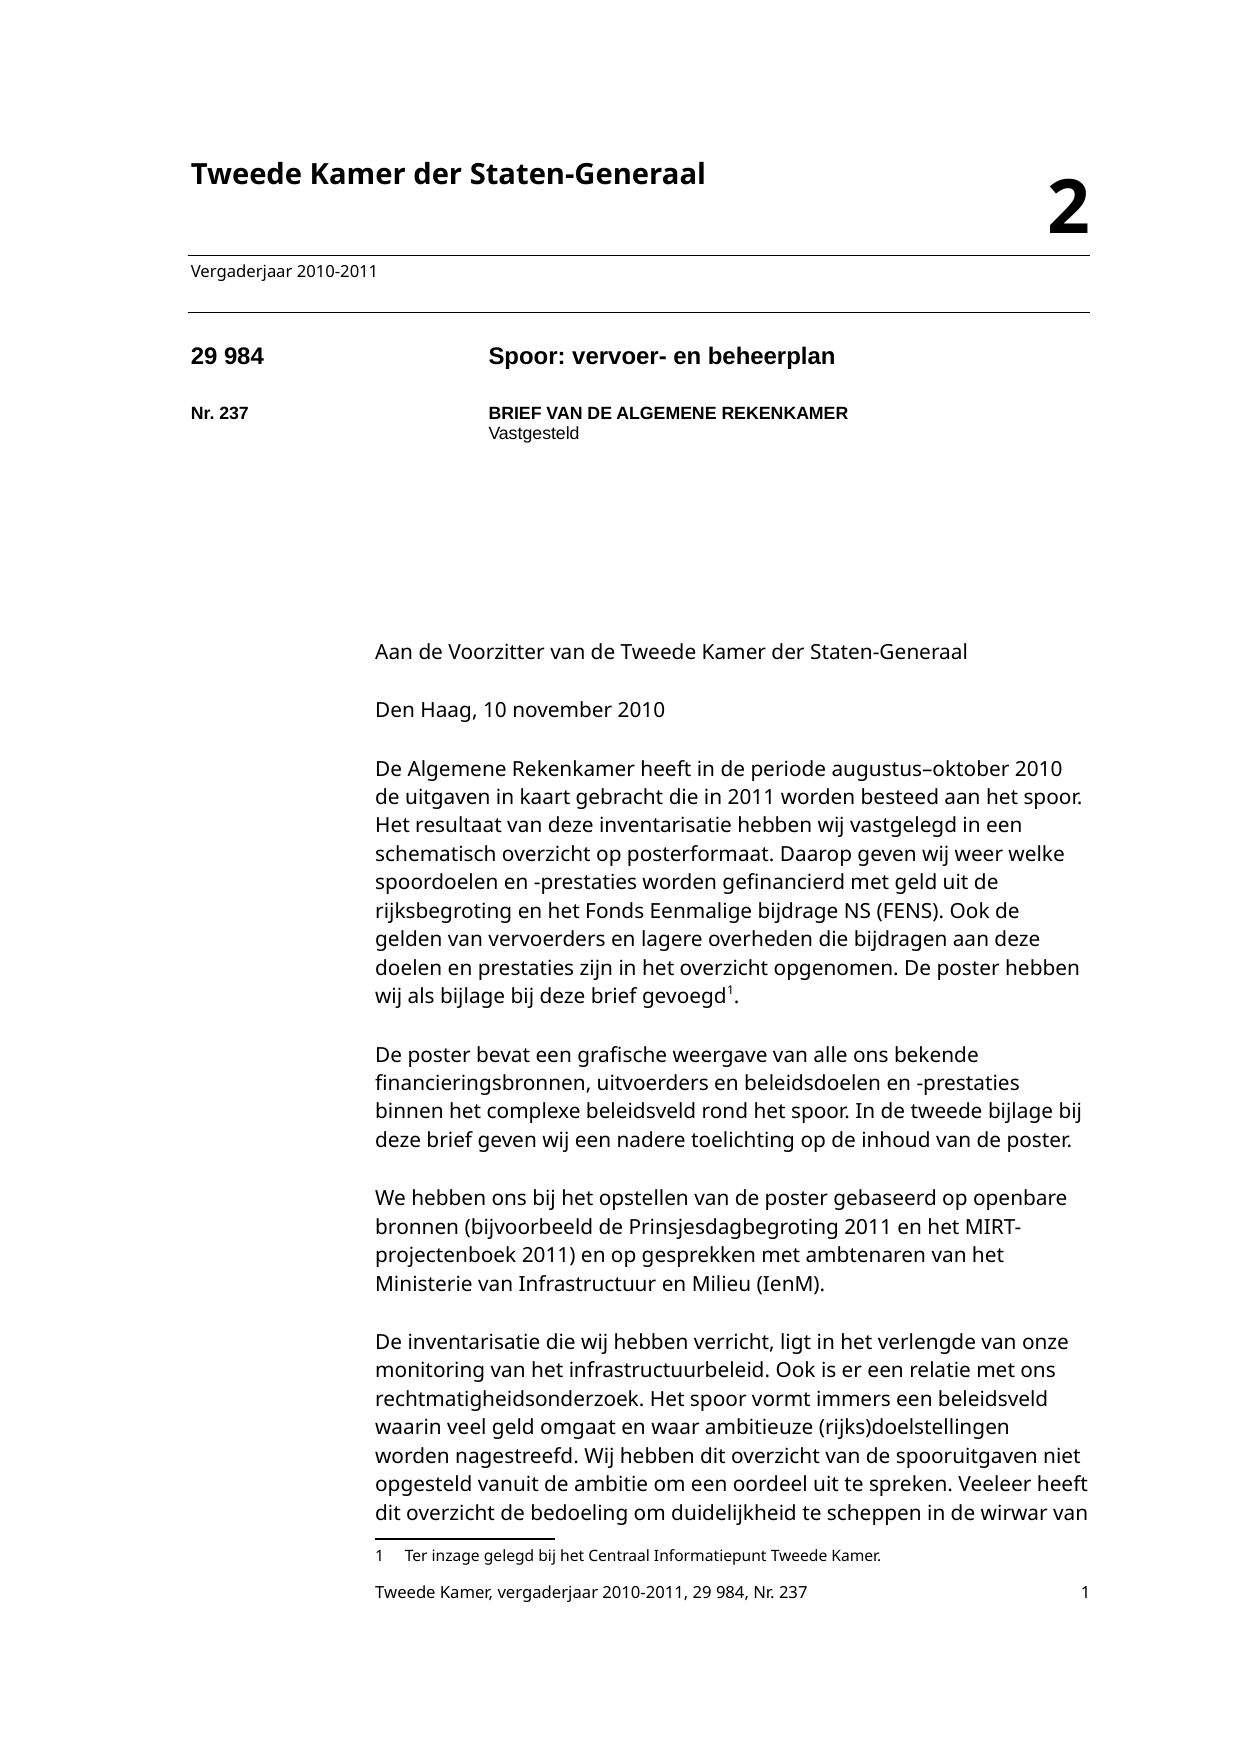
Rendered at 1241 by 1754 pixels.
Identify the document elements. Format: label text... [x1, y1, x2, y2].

text De poster bevat een grafische weergave van alle ons bekende financieringsbronnen, uitvoerders en beleidsdoelen en -prestaties binnen het complexe beleidsveld rond het spoor. In de tweede bijlage bij deze brief geven wij een nadere toelichting op de inhoud van de poster. [375, 1040, 1090, 1153]
text We hebben ons bij het opstellen van de poster gebaseerd op openbare bronnen (bijvoorbeeld de Prinsjesdagbegroting 2011 en het MIRT-projectenboek 2011) en op gesprekken met ambtenaren van het Ministerie van Infrastructuur en Milieu (IenM). [375, 1183, 1090, 1297]
table_cell [188, 313, 485, 339]
text Ter inzage gelegd bij het Centraal Informatiepunt Tweede Kamer. [375, 1538, 1090, 1566]
table_header Tweede Kamer der Staten-Generaal [188, 150, 909, 255]
table_cell [485, 256, 1090, 312]
text Den Haag, 10 november 2010 [375, 695, 1090, 724]
table_cell Nr. 237 [188, 399, 485, 518]
table_header 2 [910, 150, 1090, 255]
table_cell Vergaderjaar 2010-2011 [188, 256, 485, 312]
text De Algemene Rekenkamer heeft in de periode augustus–oktober 2010 de uitgaven in kaart gebracht die in 2011 worden besteed aan het spoor. Het resultaat van deze inventarisatie hebben wij vastgelegd in een schematisch overzicht op posterformaat. Daarop geven wij weer welke spoordoelen en -prestaties worden gefinancierd met geld uit de rijksbegroting en het Fonds Eenmalige bijdrage NS (FENS). Ook de gelden van vervoerders en lagere overheden die bijdragen aan deze doelen en prestaties zijn in het overzicht opgenomen. De poster hebben wij als bijlage bij deze brief gevoegd. [375, 754, 1090, 1010]
text Aan de Voorzitter van de Tweede Kamer der Staten-Generaal [375, 637, 1090, 665]
table_cell [485, 313, 1090, 339]
text De inventarisatie die wij hebben verricht, ligt in het verlengde van onze monitoring van het infrastructuurbeleid. Ook is er een relatie met ons rechtmatigheidsonderzoek. Het spoor vormt immers een beleidsveld waarin veel geld omgaat en waar ambitieuze (rijks)doelstellingen worden nagestreefd. Wij hebben dit overzicht van de spooruitgaven niet opgesteld vanuit de ambitie om een oordeel uit te spreken. Veeleer heeft dit overzicht de bedoeling om duidelijkheid te scheppen in de wirwar van [375, 1327, 1090, 1526]
table_cell BRIEF VAN DE ALGEMENE REKENKAMER Vastgesteld [485, 399, 1090, 518]
table_cell 29 984 [188, 339, 485, 399]
table_cell Spoor: vervoer- en beheerplan [485, 339, 1090, 399]
